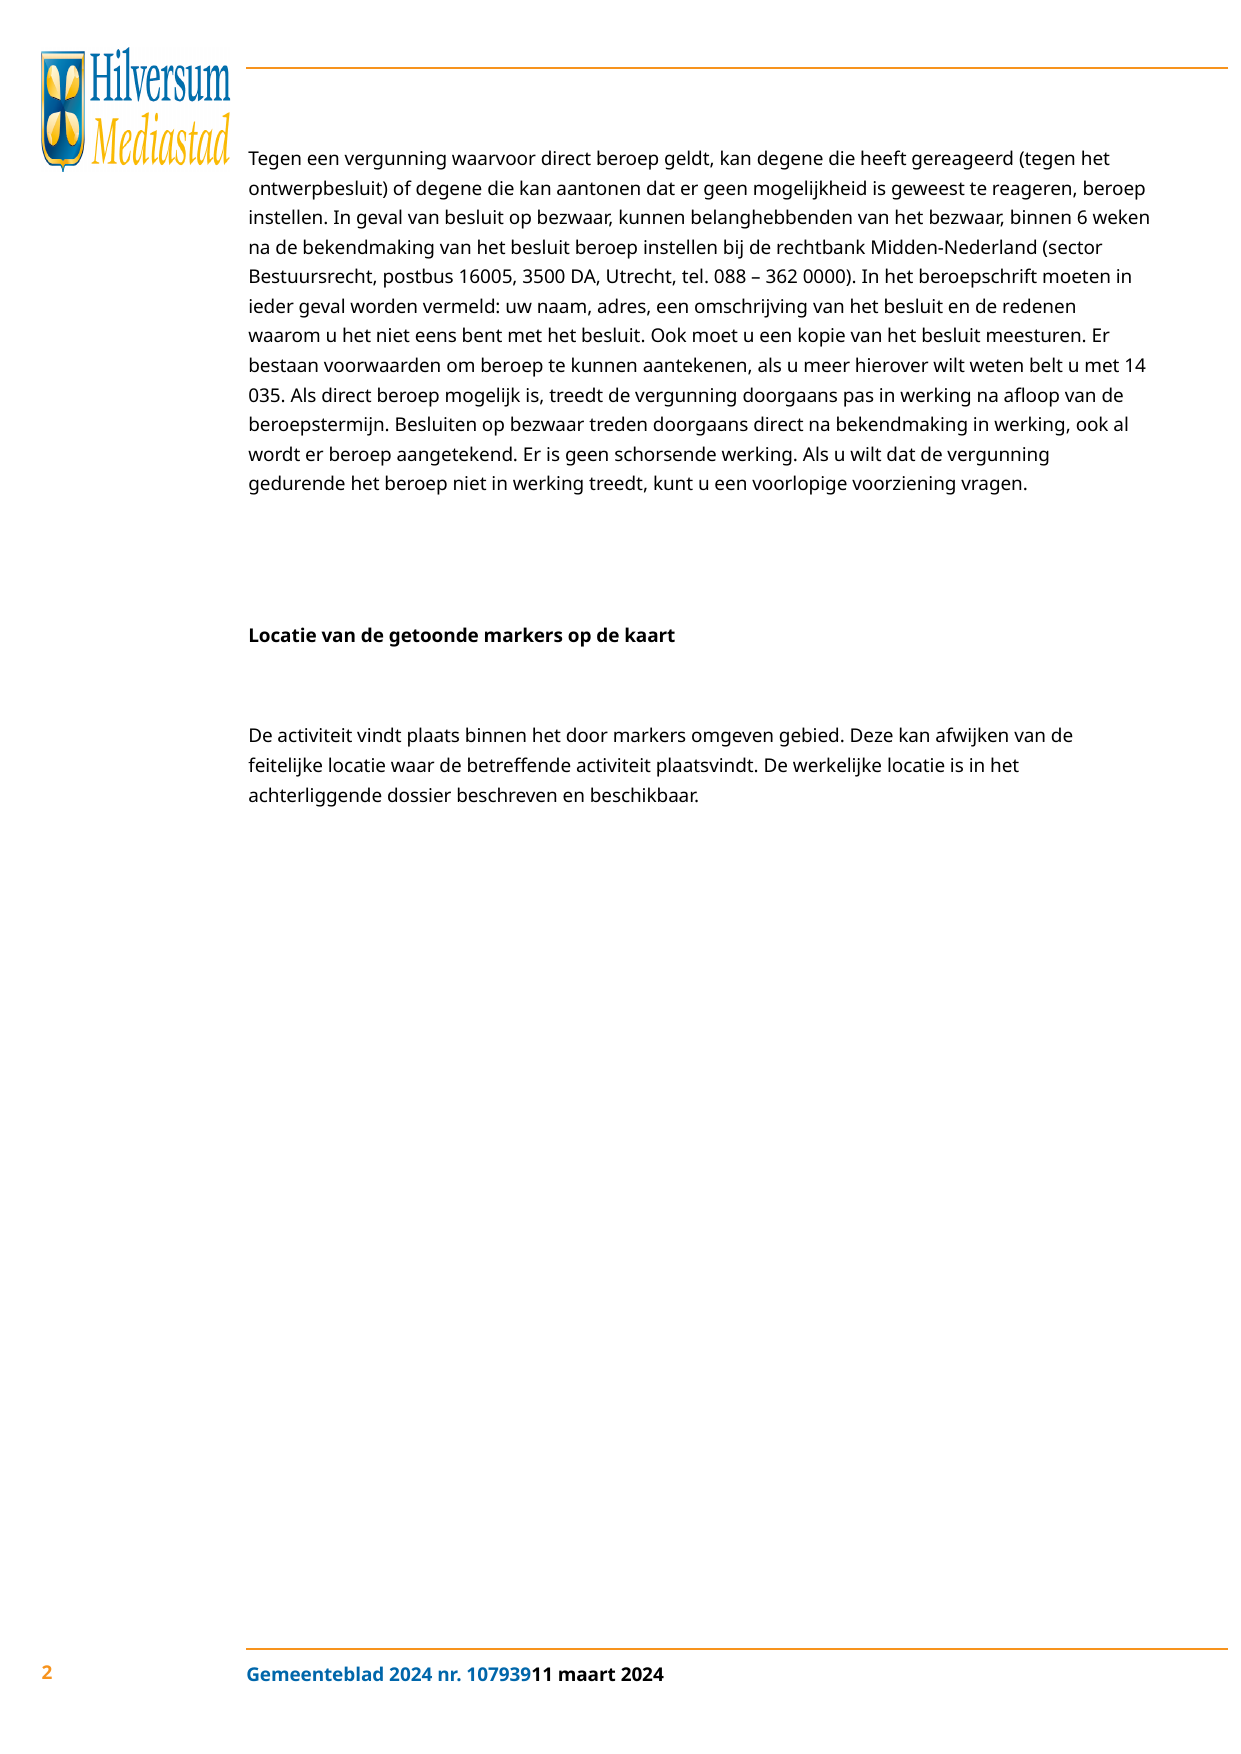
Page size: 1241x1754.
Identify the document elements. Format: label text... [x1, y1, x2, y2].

text Tegen een vergunning waarvoor direct beroep geldt, kan degene die heeft gereageerd (tegen het ontwerpbesluit) of degene die kan aantonen dat er geen mogelijkheid is geweest te reageren, beroep instellen. In geval van besluit op bezwaar, kunnen belanghebbenden van het bezwaar, binnen 6 weken na de bekendmaking van het besluit beroep instellen bij de rechtbank Midden-Nederland (sector Bestuursrecht, postbus 16005, 3500 DA, Utrecht, tel. 088 – 362 0000). In het beroepschrift moeten in ieder geval worden vermeld: uw naam, adres, een omschrijving van het besluit en de redenen waarom u het niet eens bent met het besluit. Ook moet u een kopie van het besluit meesturen. Er bestaan voorwaarden om beroep te kunnen aantekenen, als u meer hierover wilt weten belt u met 14 035. Als direct beroep mogelijk is, treedt de vergunning doorgaans pas in werking na afloop van de beroepstermijn. Besluiten op bezwaar treden doorgaans direct na bekendmaking in werking, ook al wordt er beroep aangetekend. Er is geen schorsende werking. Als u wilt dat de vergunning gedurende het beroep niet in werking treedt, kunt u een voorlopige voorziening vragen. [248, 145, 1152, 496]
text De activiteit vindt plaats binnen het door markers omgeven gebied. Deze kan afwijken van de feitelijke locatie waar de betreffende activiteit plaatsvindt. De werkelijke locatie is in het achterliggende dossier beschreven en beschikbaar. [248, 723, 1152, 808]
picture [41, 47, 231, 172]
text Locatie van de getoonde markers op de kaart [248, 622, 1152, 648]
